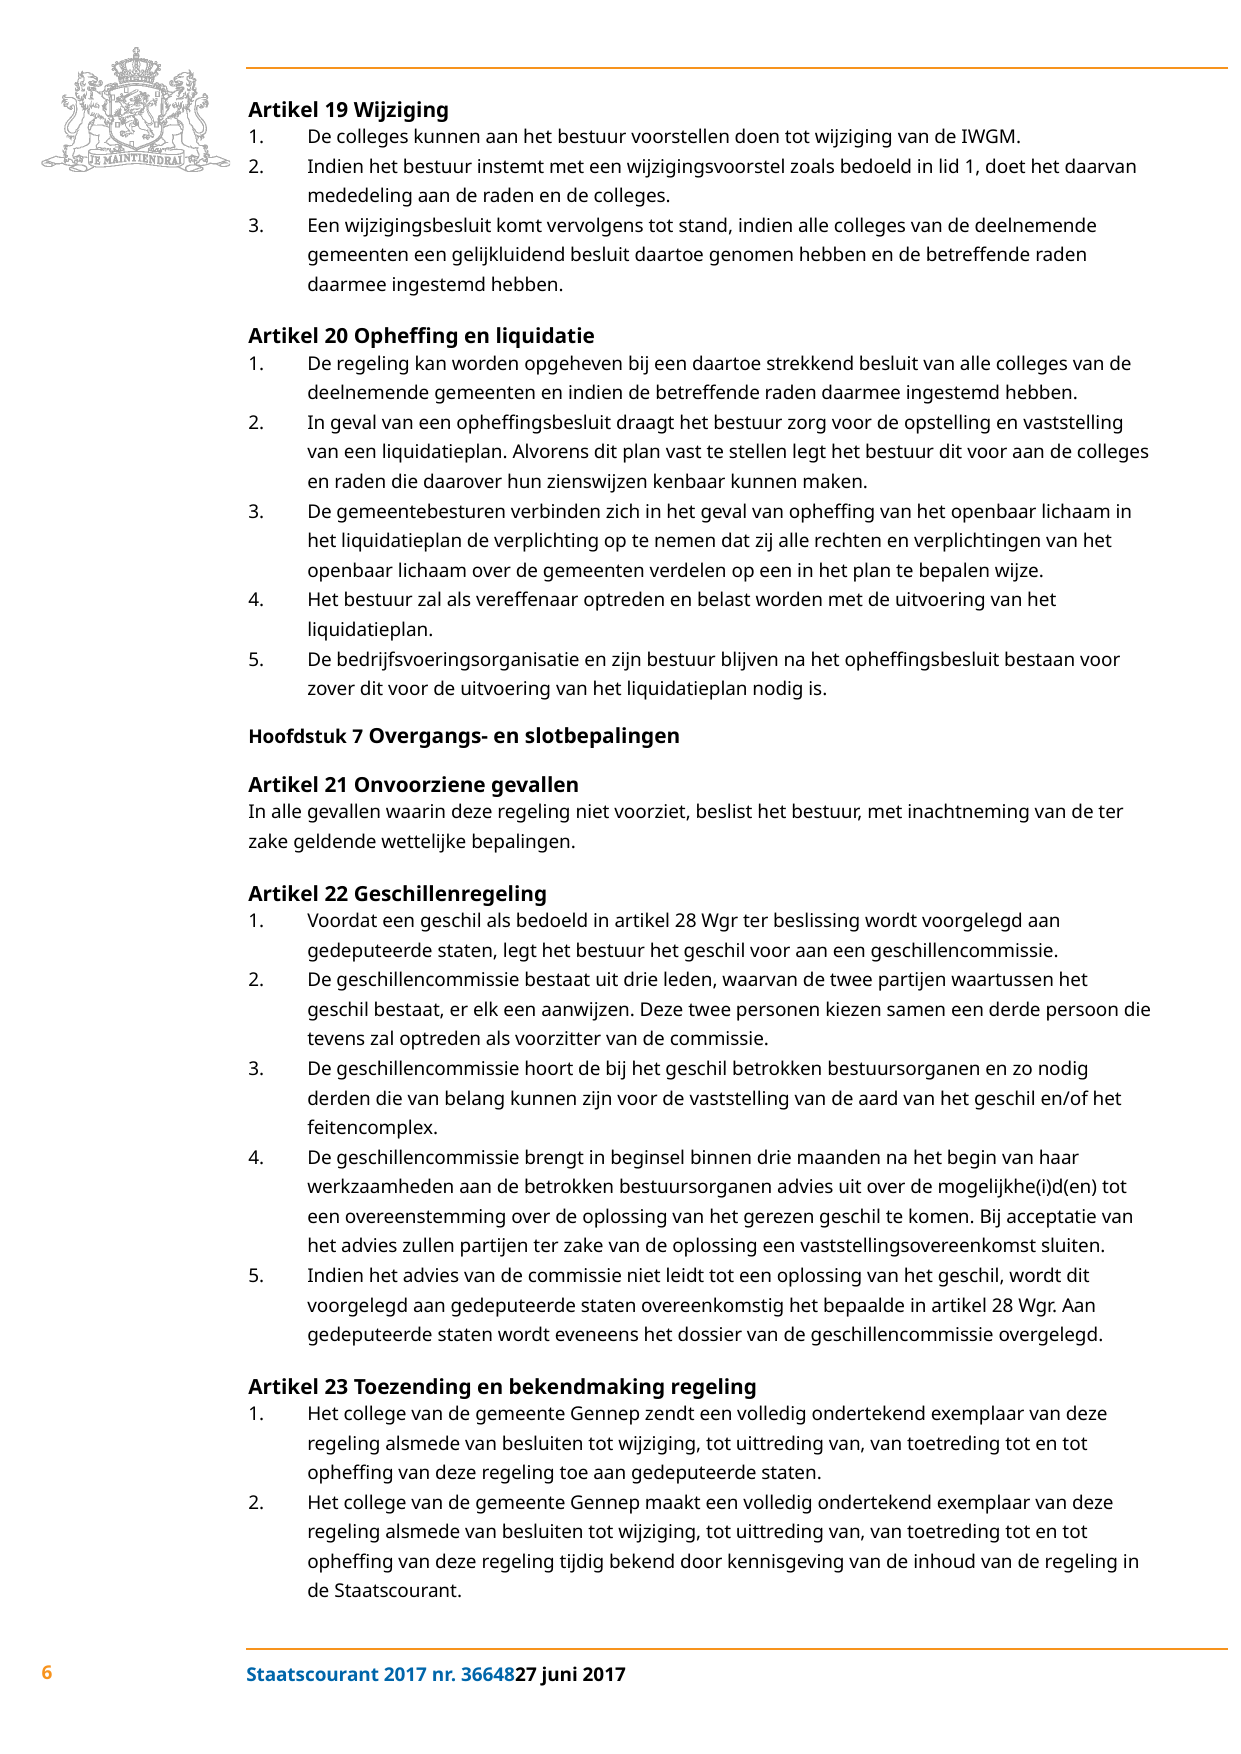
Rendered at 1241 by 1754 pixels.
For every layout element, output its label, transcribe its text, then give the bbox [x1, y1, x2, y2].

picture [41, 47, 231, 172]
list De geschillencommissie brengt in beginsel binnen drie maanden na het begin van haar werkzaamheden aan de betrokken bestuursorganen advies uit over de mogelijkhe(i)d(en) tot een overeenstemming over de oplossing van het gerezen geschil te komen. Bij acceptatie van het advies zullen partijen ter zake van de oplossing een vaststellingsovereenkomst sluiten. [248, 1144, 1152, 1258]
list De geschillencommissie bestaat uit drie leden, waarvan de twee partijen waartussen het geschil bestaat, er elk een aanwijzen. Deze twee personen kiezen samen een derde persoon die tevens zal optreden als voorzitter van de commissie. [248, 966, 1152, 1051]
text Hoofdstuk 7 Overgangs- en slotbepalingen [248, 721, 1152, 749]
text Artikel 23 Toezending en bekendmaking regeling [248, 1372, 1152, 1400]
list De bedrijfsvoeringsorganisatie en zijn bestuur blijven na het opheffingsbesluit bestaan voor zover dit voor de uitvoering van het liquidatieplan nodig is. [248, 646, 1152, 701]
list Het college van de gemeente Gennep maakt een volledig ondertekend exemplaar van deze regeling alsmede van besluiten tot wijziging, tot uittreding van, van toetreding tot en tot opheffing van deze regeling tijdig bekend door kennisgeving van de inhoud van de regeling in de Staatscourant. [248, 1489, 1152, 1603]
list De colleges kunnen aan het bestuur voorstellen doen tot wijziging van de IWGM. [248, 123, 1152, 149]
list Indien het advies van de commissie niet leidt tot een oplossing van het geschil, wordt dit voorgelegd aan gedeputeerde staten overeenkomstig het bepaalde in artikel 28 Wgr. Aan gedeputeerde staten wordt eveneens het dossier van de geschillencommissie overgelegd. [248, 1262, 1152, 1347]
list Indien het bestuur instemt met een wijzigingsvoorstel zoals bedoeld in lid 1, doet het daarvan mededeling aan de raden en de colleges. [248, 153, 1152, 208]
list Voordat een geschil als bedoeld in artikel 28 Wgr ter beslissing wordt voorgelegd aan gedeputeerde staten, legt het bestuur het geschil voor aan een geschillencommissie. [248, 907, 1152, 962]
text Artikel 21 Onvoorziene gevallen [248, 770, 1152, 799]
text Artikel 19 Wijziging [248, 95, 1152, 123]
list De gemeentebesturen verbinden zich in het geval van opheffing van het openbaar lichaam in het liquidatieplan de verplichting op te nemen dat zij alle rechten en verplichtingen van het openbaar lichaam over de gemeenten verdelen op een in het plan te bepalen wijze. [248, 498, 1152, 583]
list De geschillencommissie hoort de bij het geschil betrokken bestuursorganen en zo nodig derden die van belang kunnen zijn voor de vaststelling van de aard van het geschil en/of het feitencomplex. [248, 1055, 1152, 1140]
list De regeling kan worden opgeheven bij een daartoe strekkend besluit van alle colleges van de deelnemende gemeenten en indien de betreffende raden daarmee ingestemd hebben. [248, 350, 1152, 405]
text Artikel 22 Geschillenregeling [248, 879, 1152, 907]
list Het bestuur zal als vereffenaar optreden en belast worden met de uitvoering van het liquidatieplan. [248, 587, 1152, 642]
list Het college van de gemeente Gennep zendt een volledig ondertekend exemplaar van deze regeling alsmede van besluiten tot wijziging, tot uittreding van, van toetreding tot en tot opheffing van deze regeling toe aan gedeputeerde staten. [248, 1400, 1152, 1485]
text Artikel 20 Opheffing en liquidatie [248, 322, 1152, 350]
text In alle gevallen waarin deze regeling niet voorziet, beslist het bestuur, met inachtneming van de ter zake geldende wettelijke bepalingen. [248, 799, 1152, 854]
list Een wijzigingsbesluit komt vervolgens tot stand, indien alle colleges van de deelnemende gemeenten een gelijkluidend besluit daartoe genomen hebben en de betreffende raden daarmee ingestemd hebben. [248, 212, 1152, 297]
list In geval van een opheffingsbesluit draagt het bestuur zorg voor de opstelling en vaststelling van een liquidatieplan. Alvorens dit plan vast te stellen legt het bestuur dit voor aan de colleges en raden die daarover hun zienswijzen kenbaar kunnen maken. [248, 409, 1152, 494]
